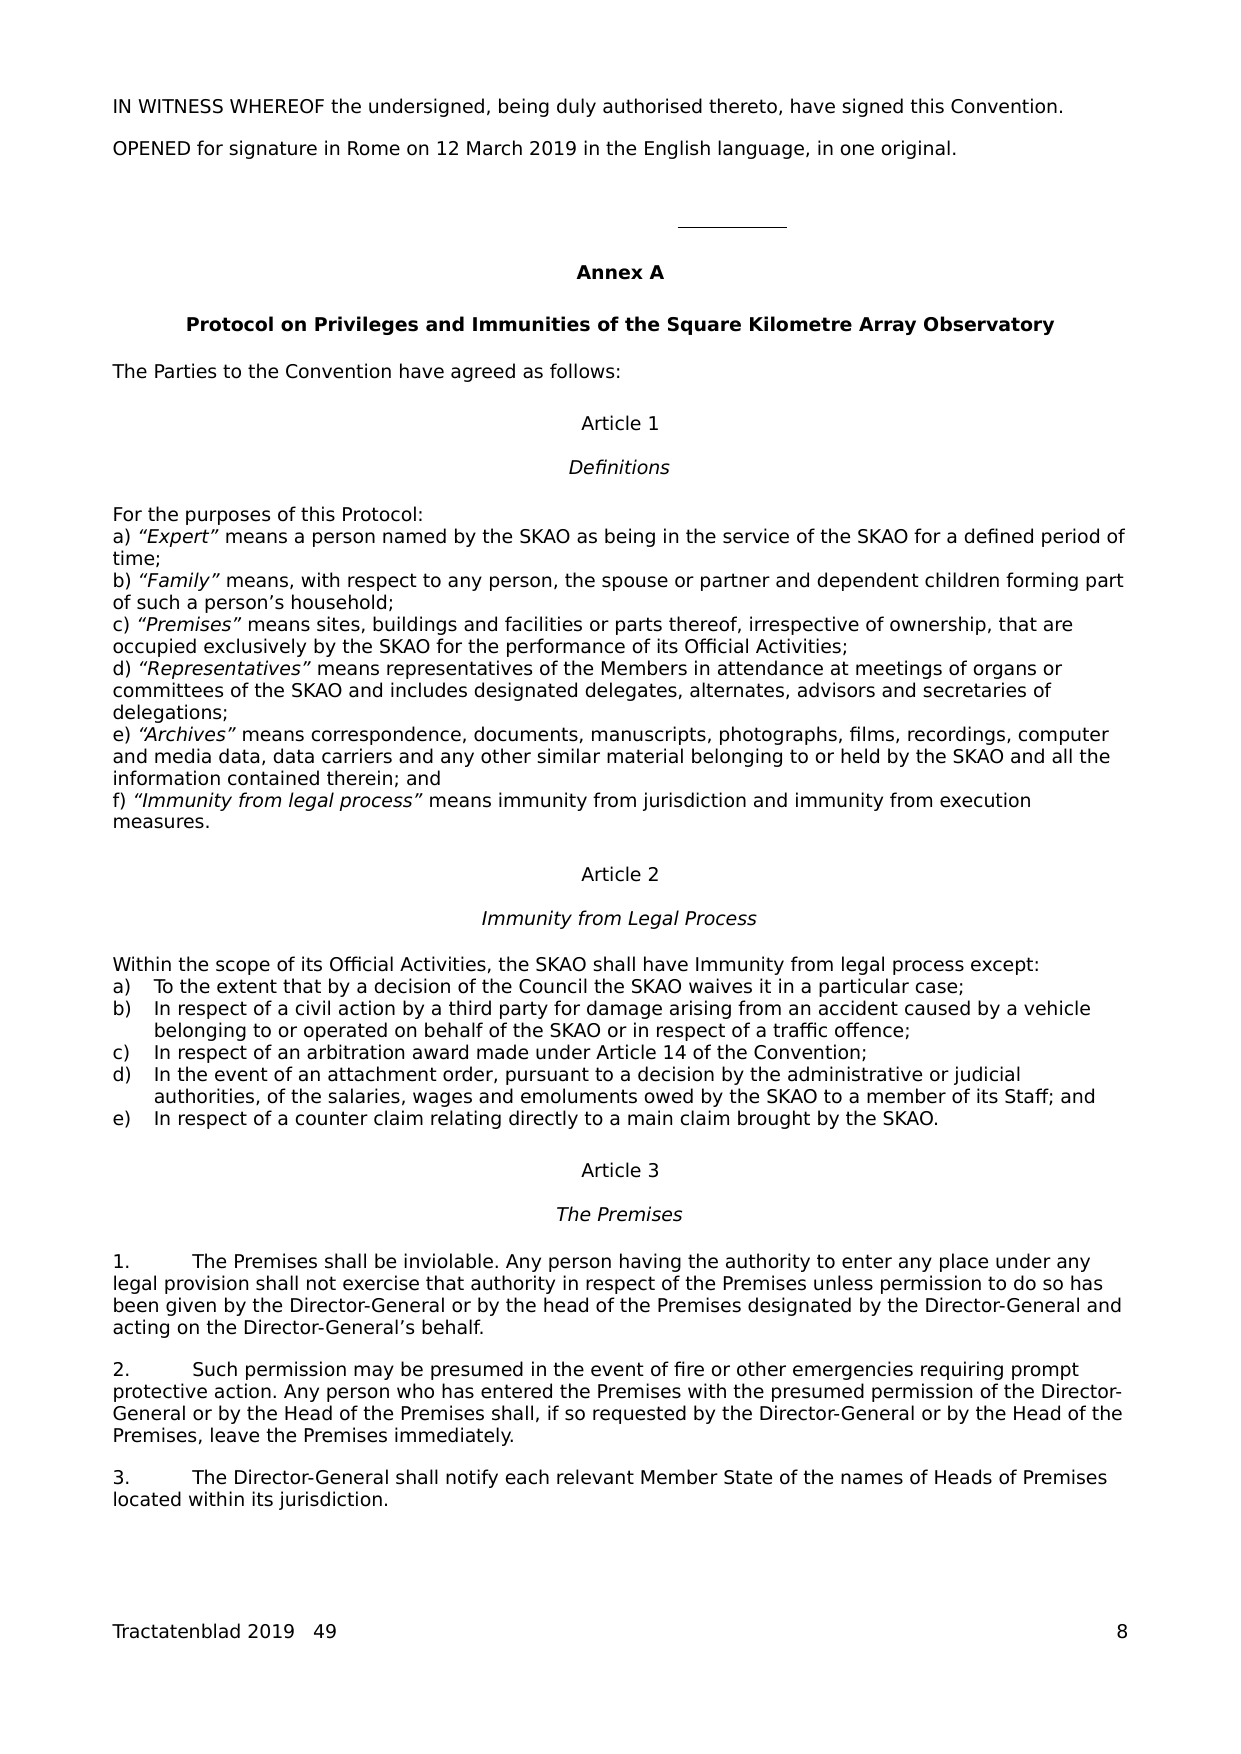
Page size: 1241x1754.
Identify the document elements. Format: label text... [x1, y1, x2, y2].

text 2. Such permission may be presumed in the event of fire or other emergencies requiring prompt protective action. Any person who has entered the Premises with the presumed permission of the Director-General or by the Head of the Premises shall, if so requested by the Director-General or by the Head of the Premises, leave the Premises immediately. [112, 1359, 1128, 1447]
text d) “Representatives” means representatives of the Members in attendance at meetings of organs or committees of the SKAO and includes designated delegates, alternates, advisors and secretaries of delegations; [112, 658, 1128, 723]
subtitle Annex A [112, 262, 1128, 284]
text For the purposes of this Protocol: [112, 504, 1128, 526]
text a) “Expert” means a person named by the SKAO as being in the service of the SKAO for a defined period of time; [112, 526, 1128, 570]
text c) In respect of an arbitration award made under Article 14 of the Convention; [112, 1042, 1128, 1064]
text f) “Immunity from legal process” means immunity from jurisdiction and immunity from execution measures. [112, 789, 1128, 833]
text 3. The Director-General shall notify each relevant Member State of the names of Heads of Premises located within its jurisdiction. [112, 1467, 1128, 1511]
text a) To the extent that by a decision of the Council the SKAO waives it in a particular case; [112, 976, 1128, 998]
text OPENED for signature in Rome on 12 March 2019 in the English language, in one original. [112, 138, 1128, 160]
subtitle Article 3 The Premises [112, 1160, 1128, 1226]
subtitle Article 1 Definitions [112, 413, 1128, 479]
text IN WITNESS WHEREOF the undersigned, being duly authorised thereto, have signed this Convention. [112, 96, 1128, 118]
text Within the scope of its Official Activities, the SKAO shall have Immunity from legal process except: [112, 954, 1128, 976]
text b) In respect of a civil action by a third party for damage arising from an accident caused by a vehicle belonging to or operated on behalf of the SKAO or in respect of a traffic offence; [112, 998, 1128, 1042]
text The Parties to the Convention have agreed as follows: [112, 361, 1128, 383]
text e) In respect of a counter claim relating directly to a main claim brought by the SKAO. [112, 1108, 1128, 1130]
subtitle Article 2 Immunity from Legal Process [112, 863, 1128, 929]
subtitle Protocol on Privileges and Immunities of the Square Kilometre Array Observatory [112, 314, 1128, 336]
text 1. The Premises shall be inviolable. Any person having the authority to enter any place under any legal provision shall not exercise that authority in respect of the Premises unless permission to do so has been given by the Director-General or by the head of the Premises designated by the Director-General and acting on the Director-General’s behalf. [112, 1251, 1128, 1339]
text b) “Family” means, with respect to any person, the spouse or partner and dependent children forming part of such a person’s household; [112, 570, 1128, 614]
text e) “Archives” means correspondence, documents, manuscripts, photographs, films, recordings, computer and media data, data carriers and any other similar material belonging to or held by the SKAO and all the information contained therein; and [112, 723, 1128, 789]
text c) “Premises” means sites, buildings and facilities or parts thereof, irrespective of ownership, that are occupied exclusively by the SKAO for the performance of its Official Activities; [112, 614, 1128, 658]
text d) In the event of an attachment order, pursuant to a decision by the administrative or judicial authorities, of the salaries, wages and emoluments owed by the SKAO to a member of its Staff; and [112, 1064, 1128, 1108]
